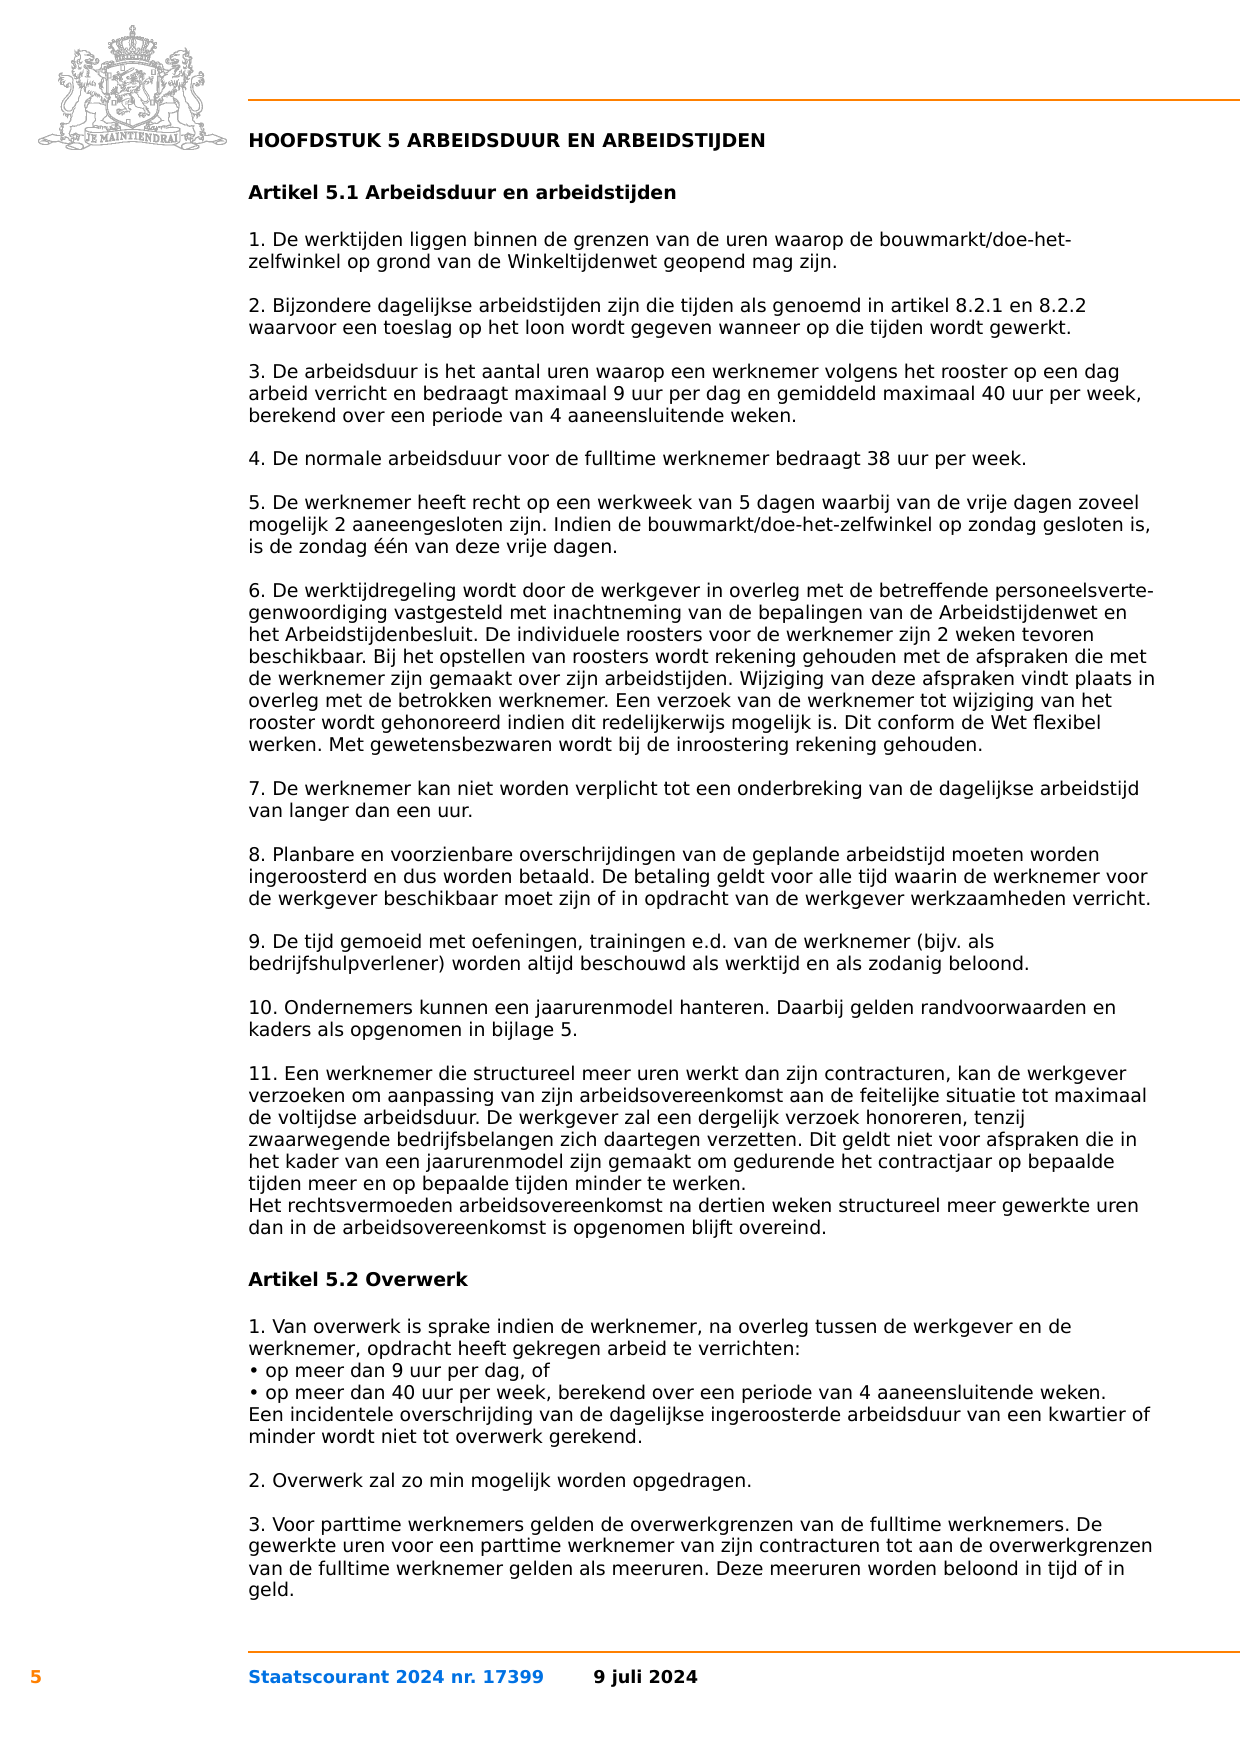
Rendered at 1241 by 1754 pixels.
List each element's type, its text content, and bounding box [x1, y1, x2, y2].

text 6. De werktijdregeling wordt door de werkgever in overleg met de betreffende personeelsverte-genwoordiging vastgesteld met inachtneming van de bepalingen van de Arbeidstijdenwet en het Arbeidstijdenbesluit. De individuele roosters voor de werknemer zijn 2 weken tevoren beschikbaar. Bij het opstellen van roosters wordt rekening gehouden met de afspraken die met de werknemer zijn gemaakt over zijn arbeidstijden. Wijziging van deze afspraken vindt plaats in overleg met de betrokken werknemer. Een verzoek van de werknemer tot wijziging van het rooster wordt gehonoreerd indien dit redelijkerwijs mogelijk is. Dit conform de Wet flexibel werken. Met gewetensbezwaren wordt bij de inroostering rekening gehouden. [248, 580, 1163, 756]
text 11. Een werknemer die structureel meer uren werkt dan zijn contracturen, kan de werkgever verzoeken om aanpassing van zijn arbeidsovereenkomst aan de feitelijke situatie tot maximaal de voltijdse arbeidsduur. De werkgever zal een dergelijk verzoek honoreren, tenzij zwaarwegende bedrijfsbelangen zich daartegen verzetten. Dit geldt niet voor afspraken die in het kader van een jaarurenmodel zijn gemaakt om gedurende het contractjaar op bepaalde tijden meer en op bepaalde tijden minder te werken. [248, 1063, 1163, 1195]
text Een incidentele overschrijding van de dagelijkse ingeroosterde arbeidsduur van een kwartier of minder wordt niet tot overwerk gerekend. [248, 1404, 1163, 1448]
text 1. De werktijden liggen binnen de grenzen van de uren waarop de bouwmarkt/doe-het-zelfwinkel op grond van de Winkeltijdenwet geopend mag zijn. [248, 229, 1163, 273]
text • op meer dan 40 uur per week, berekend over een periode van 4 aaneensluitende weken. [248, 1382, 1163, 1404]
text 7. De werknemer kan niet worden verplicht tot een onderbreking van de dagelijkse arbeidstijd van langer dan een uur. [248, 778, 1163, 822]
subtitle HOOFDSTUK 5 ARBEIDSDUUR EN ARBEIDSTIJDEN [248, 130, 1163, 152]
text 3. Voor parttime werknemers gelden de overwerkgrenzen van de fulltime werknemers. De gewerkte uren voor een parttime werknemer van zijn contracturen tot aan de overwerkgrenzen van de fulltime werknemer gelden als meeruren. Deze meeruren worden beloond in tijd of in geld. [248, 1513, 1163, 1601]
text 9. De tijd gemoeid met oefeningen, trainingen e.d. van de werknemer (bijv. als bedrijfshulpverlener) worden altijd beschouwd als werktijd en als zodanig beloond. [248, 931, 1163, 975]
subtitle Artikel 5.2 Overwerk [248, 1269, 1163, 1291]
text 3. De arbeidsduur is het aantal uren waarop een werknemer volgens het rooster op een dag arbeid verricht en bedraagt maximaal 9 uur per dag en gemiddeld maximaal 40 uur per week, berekend over een periode van 4 aaneensluitende weken. [248, 361, 1163, 426]
picture [38, 25, 227, 150]
text • op meer dan 9 uur per dag, of [248, 1360, 1163, 1382]
text 10. Ondernemers kunnen een jaarurenmodel hanteren. Daarbij gelden randvoorwaarden en kaders als opgenomen in bijlage 5. [248, 997, 1163, 1041]
text 4. De normale arbeidsduur voor de fulltime werknemer bedraagt 38 uur per week. [248, 448, 1163, 470]
text 8. Planbare en voorzienbare overschrijdingen van de geplande arbeidstijd moeten worden ingeroosterd en dus worden betaald. De betaling geldt voor alle tijd waarin de werknemer voor de werkgever beschikbaar moet zijn of in opdracht van de werkgever werkzaamheden verricht. [248, 843, 1163, 909]
text 1. Van overwerk is sprake indien de werknemer, na overleg tussen de werkgever en de werknemer, opdracht heeft gekregen arbeid te verrichten: [248, 1316, 1163, 1360]
text 5. De werknemer heeft recht op een werkweek van 5 dagen waarbij van de vrije dagen zoveel mogelijk 2 aaneengesloten zijn. Indien de bouwmarkt/doe-het-zelfwinkel op zondag gesloten is, is de zondag één van deze vrije dagen. [248, 492, 1163, 558]
text Het rechtsvermoeden arbeidsovereenkomst na dertien weken structureel meer gewerkte uren dan in de arbeidsovereenkomst is opgenomen blijft overeind. [248, 1195, 1163, 1239]
text 2. Overwerk zal zo min mogelijk worden opgedragen. [248, 1469, 1163, 1492]
subtitle Artikel 5.1 Arbeidsduur en arbeidstijden [248, 182, 1163, 204]
text 2. Bijzondere dagelijkse arbeidstijden zijn die tijden als genoemd in artikel 8.2.1 en 8.2.2 waarvoor een toeslag op het loon wordt gegeven wanneer op die tijden wordt gewerkt. [248, 295, 1163, 339]
